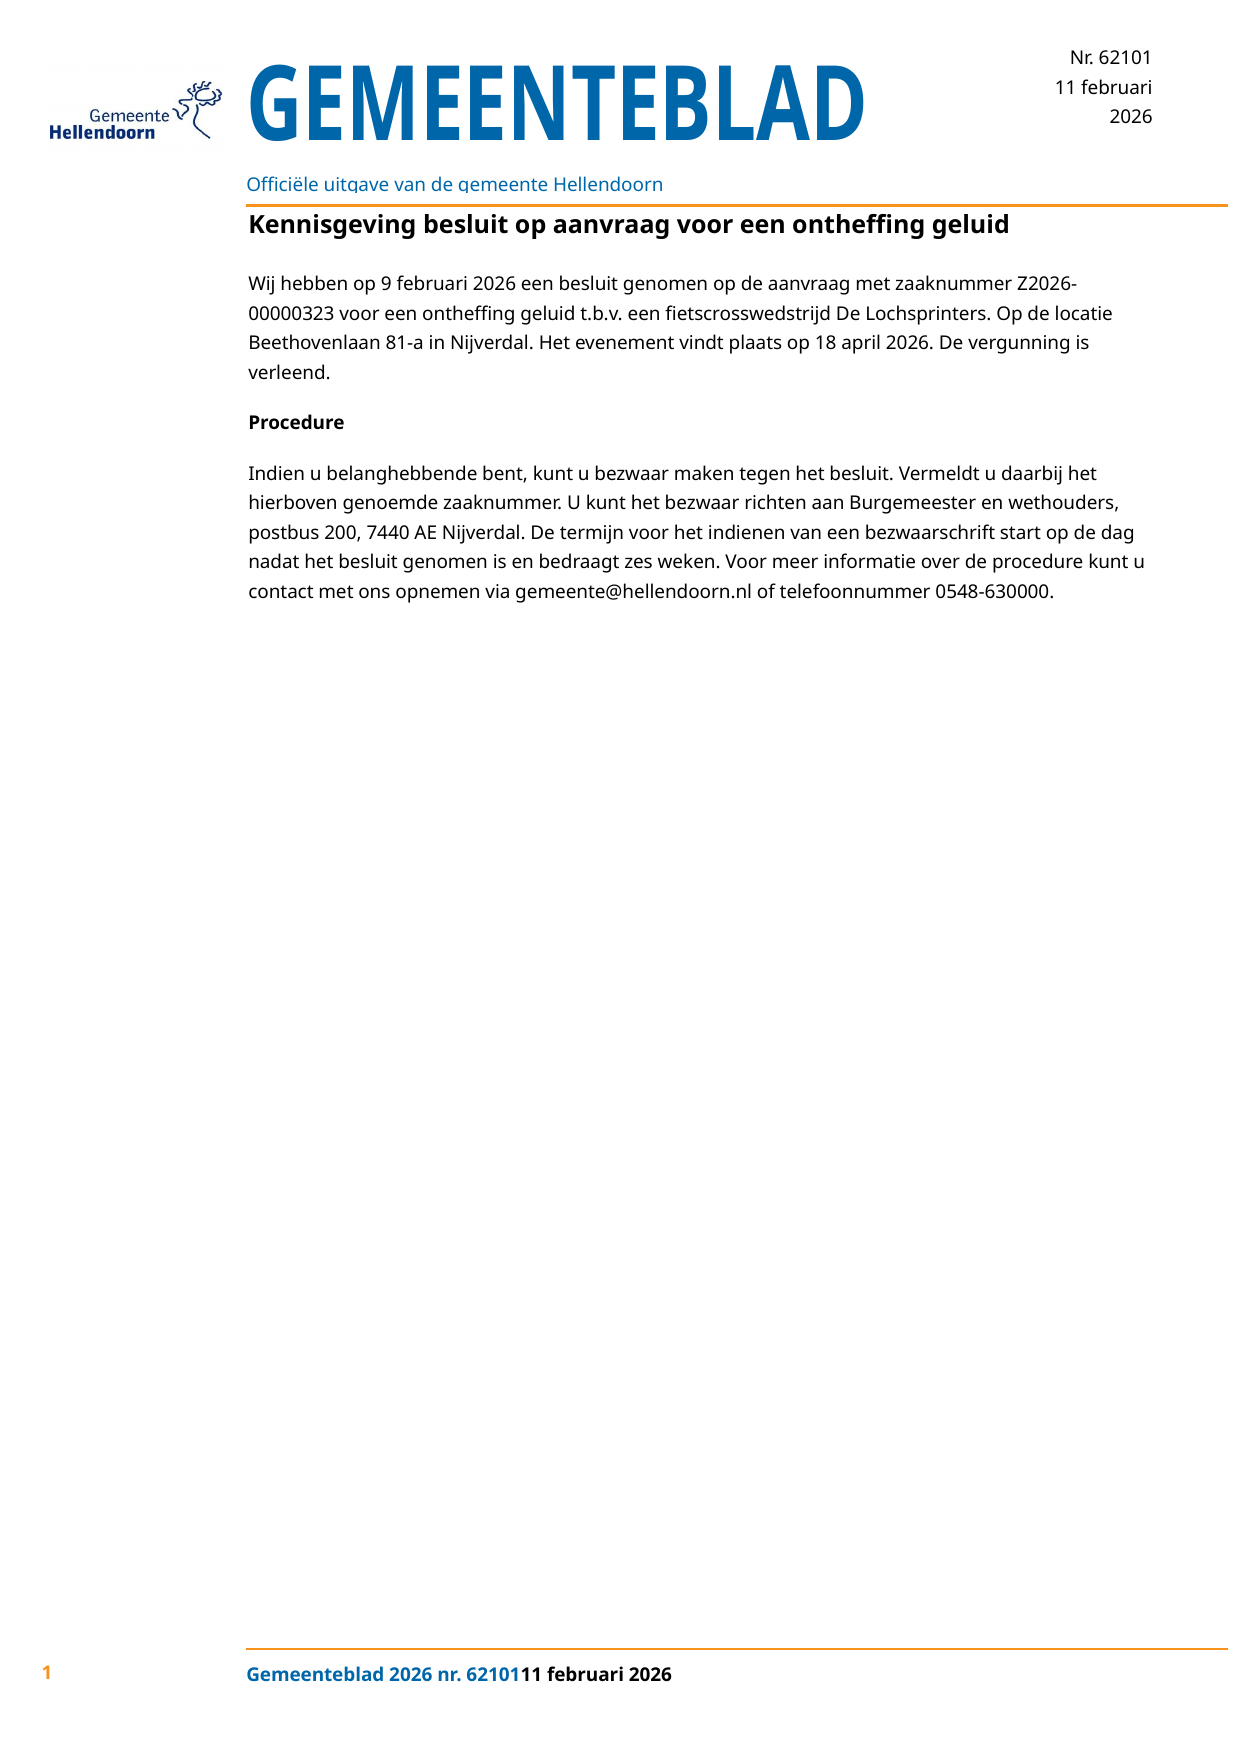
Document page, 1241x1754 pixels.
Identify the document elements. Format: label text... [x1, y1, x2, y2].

text Wij hebben op 9 februari 2026 een besluit genomen op de aanvraag met zaaknummer Z2026-00000323 voor een ontheffing geluid t.b.v. een fietscrosswedstrijd De Lochsprinters. Op de locatie Beethovenlaan 81-a in Nijverdal. Het evenement vindt plaats op 18 april 2026. De vergunning is verleend. [248, 270, 1152, 385]
text Kennisgeving besluit op aanvraag voor een ontheffing geluid [248, 207, 1152, 241]
text Indien u belanghebbende bent, kunt u bezwaar maken tegen het besluit. Vermeldt u daarbij het hierboven genoemde zaaknummer. U kunt het bezwaar richten aan Burgemeester en wethouders, postbus 200, 7440 AE Nijverdal. De termijn voor het indienen van een bezwaarschrift start op de dag nadat het besluit genomen is en bedraagt zes weken. Voor meer informatie over de procedure kunt u contact met ons opnemen via gemeente@hellendoorn.nl of telefoonnummer 0548-630000. [248, 460, 1152, 604]
text Procedure [248, 409, 1152, 435]
picture [41, 47, 231, 172]
